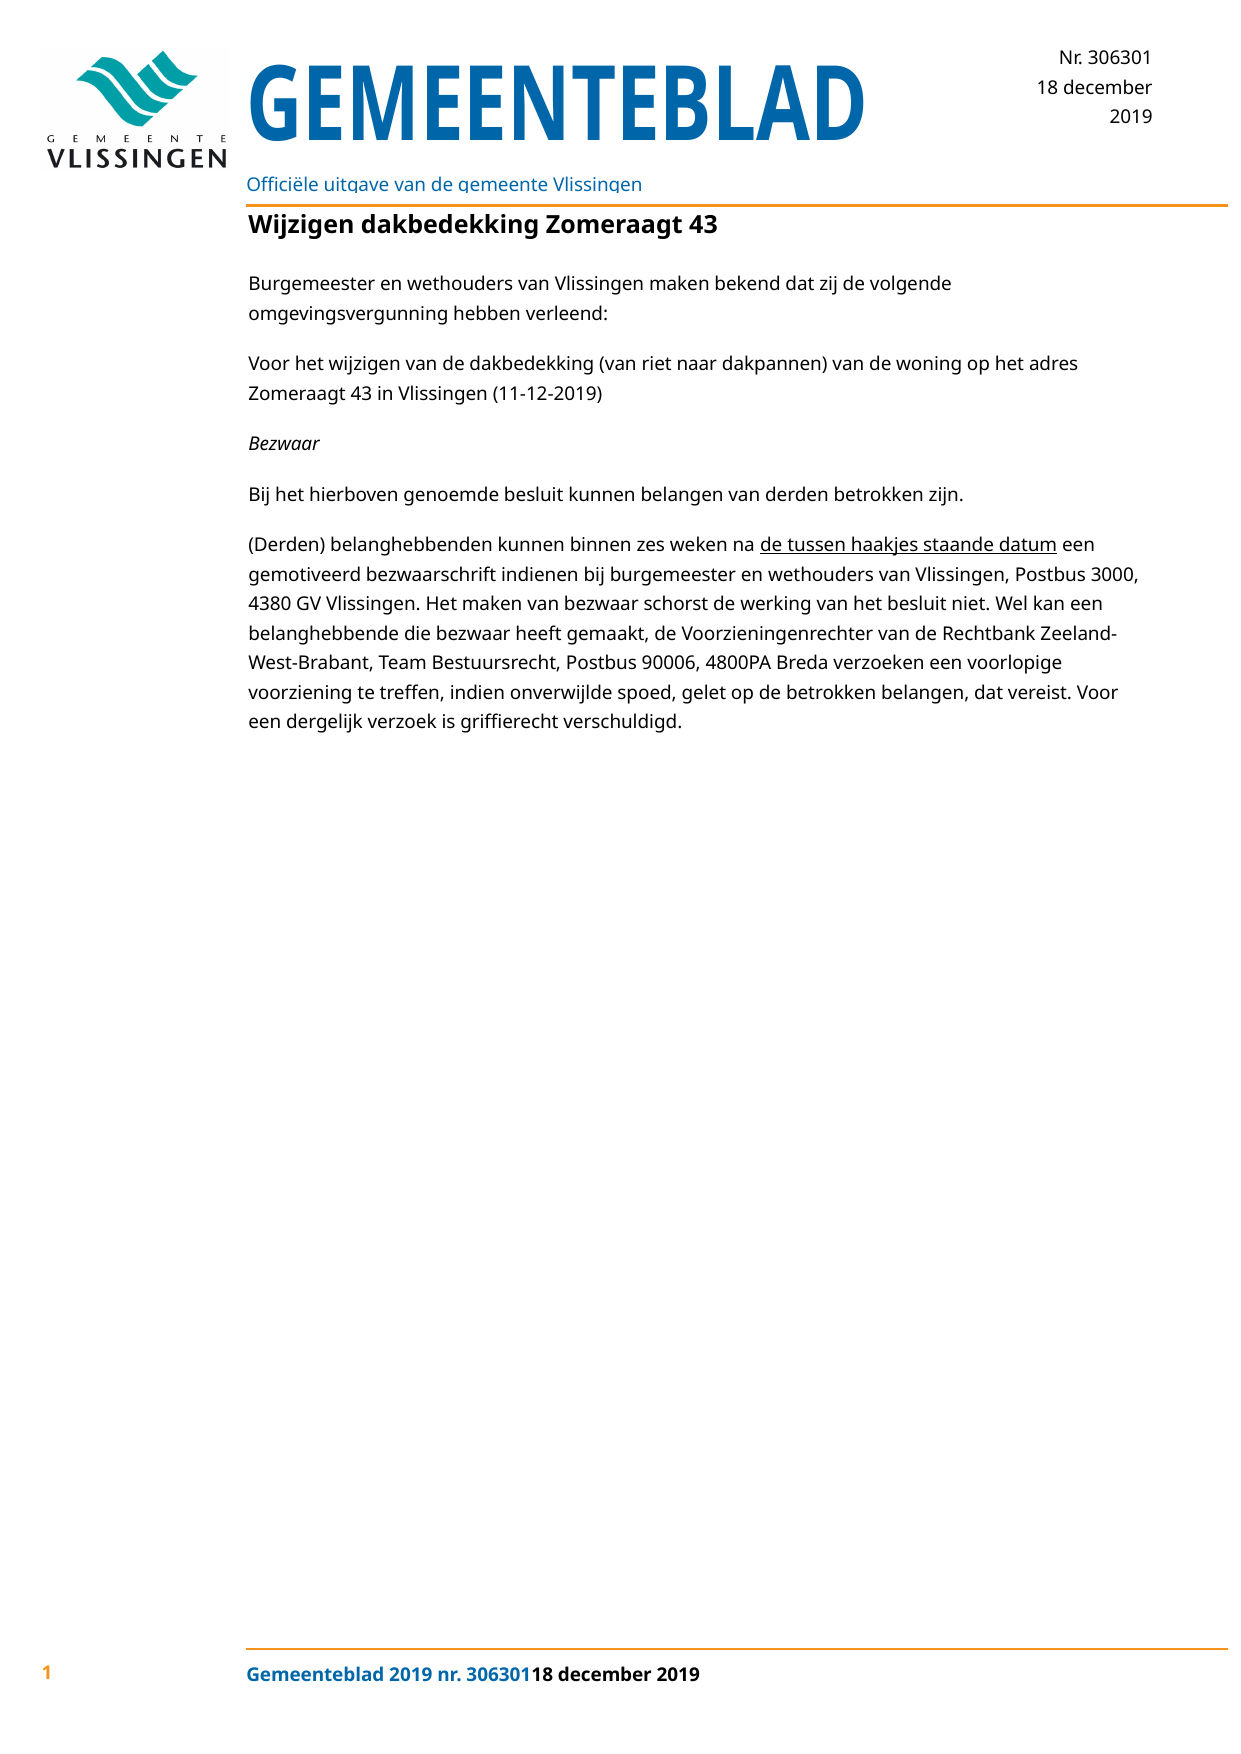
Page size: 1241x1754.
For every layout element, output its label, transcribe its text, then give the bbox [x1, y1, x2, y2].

picture [41, 47, 231, 172]
text Bezwaar [248, 430, 1152, 456]
text (Derden) belanghebbenden kunnen binnen zes weken na de tussen haakjes staande datum een gemotiveerd bezwaarschrift indienen bij burgemeester en wethouders van Vlissingen, Postbus 3000, 4380 GV Vlissingen. Het maken van bezwaar schorst de werking van het besluit niet. Wel kan een belanghebbende die bezwaar heeft gemaakt, de Voorzieningenrechter van de Rechtbank Zeeland-West-Brabant, Team Bestuursrecht, Postbus 90006, 4800PA Breda verzoeken een voorlopige voorziening te treffen, indien onverwijlde spoed, gelet op de betrokken belangen, dat vereist. Voor een dergelijk verzoek is griffierecht verschuldigd. [248, 531, 1152, 734]
text Burgemeester en wethouders van Vlissingen maken bekend dat zij de volgende omgevingsvergunning hebben verleend: [248, 270, 1152, 326]
text Bij het hierboven genoemde besluit kunnen belangen van derden betrokken zijn. [248, 481, 1152, 506]
text Voor het wijzigen van de dakbedekking (van riet naar dakpannen) van de woning op het adres Zomeraagt 43 in Vlissingen (11-12-2019) [248, 350, 1152, 406]
text Wijzigen dakbedekking Zomeraagt 43 [248, 207, 1152, 241]
